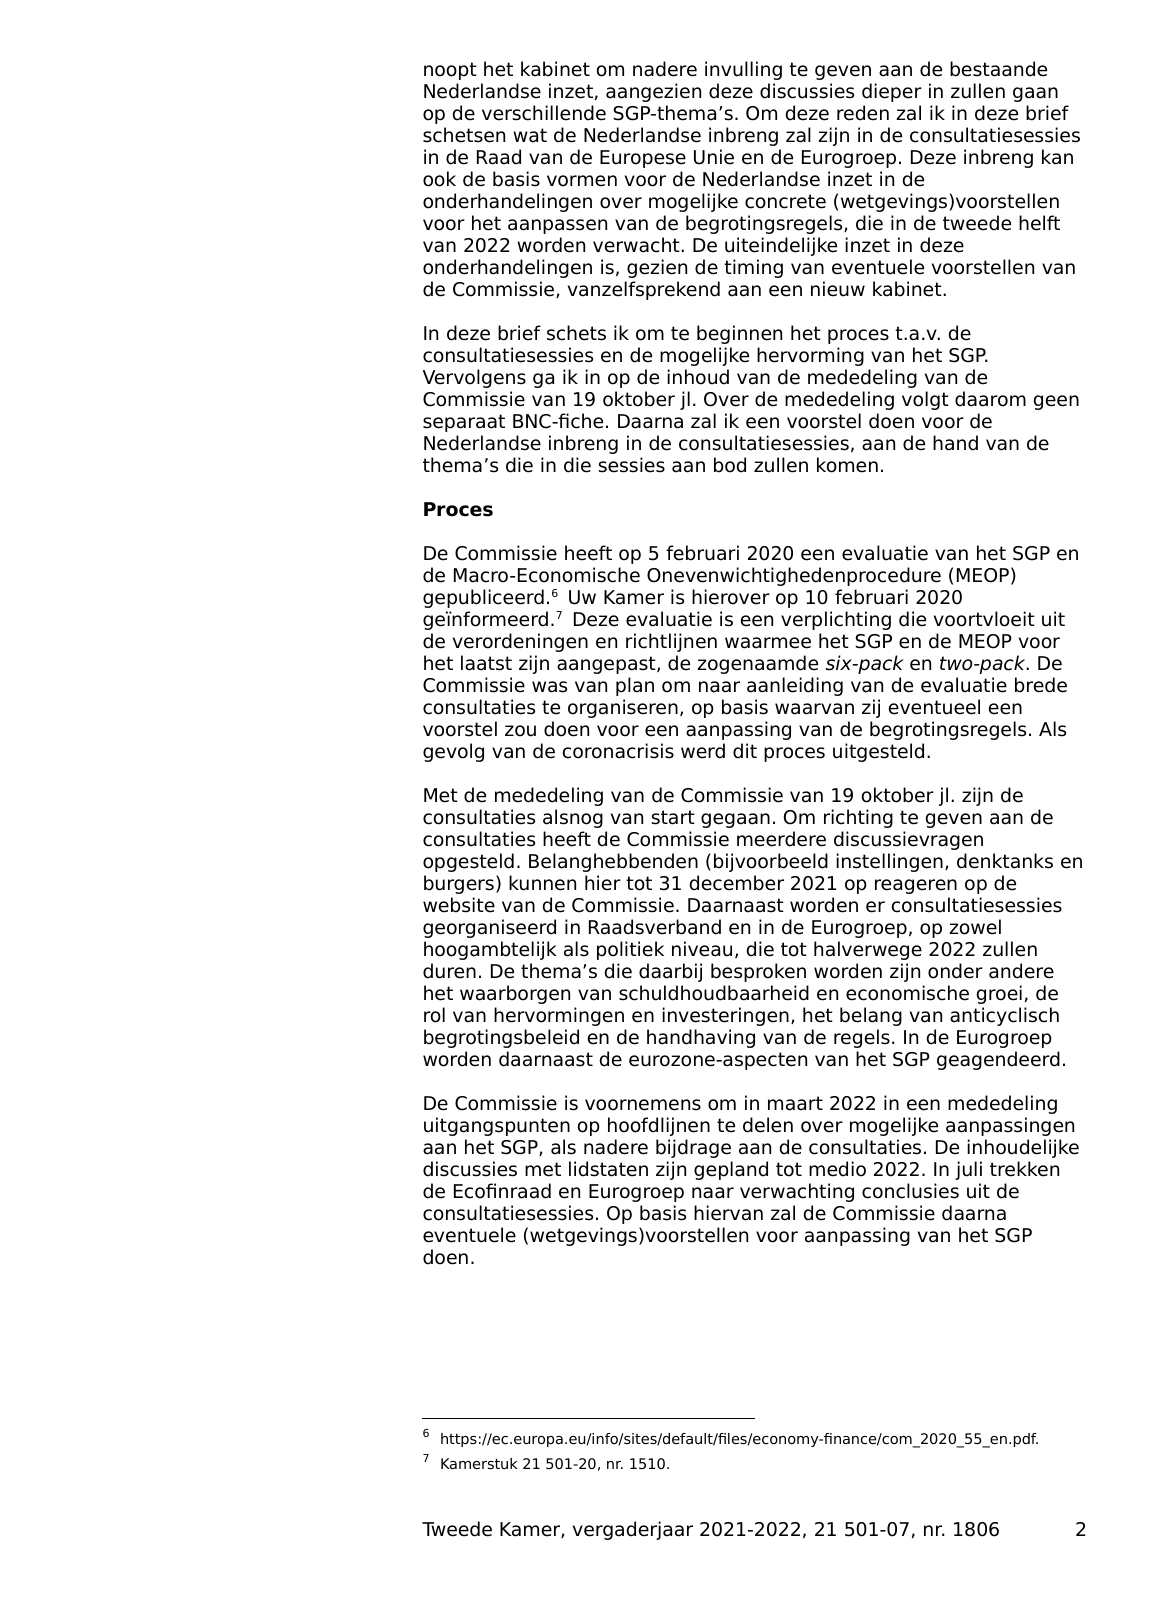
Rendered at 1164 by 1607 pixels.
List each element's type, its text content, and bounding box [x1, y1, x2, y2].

text Kamerstuk 21 501-20, nr. 1510. [422, 1452, 1087, 1474]
text Met de mededeling van de Commissie van 19 oktober jl. zijn de consultaties alsnog van start gegaan. Om richting te geven aan de consultaties heeft de Commissie meerdere discussievragen opgesteld. Belanghebbenden (bijvoorbeeld instellingen, denktanks en burgers) kunnen hier tot 31 december 2021 op reageren op de website van de Commissie. Daarnaast worden er consultatiesessies georganiseerd in Raadsverband en in de Eurogroep, op zowel hoogambtelijk als politiek niveau, die tot halverwege 2022 zullen duren. De thema’s die daarbij besproken worden zijn onder andere het waarborgen van schuldhoudbaarheid en economische groei, de rol van hervormingen en investeringen, het belang van anticyclisch begrotingsbeleid en de handhaving van de regels. In de Eurogroep worden daarnaast de eurozone-aspecten van het SGP geagendeerd. [422, 785, 1087, 1071]
text noopt het kabinet om nadere invulling te geven aan de bestaande Nederlandse inzet, aangezien deze discussies dieper in zullen gaan op de verschillende SGP-thema’s. Om deze reden zal ik in deze brief schetsen wat de Nederlandse inbreng zal zijn in de consultatiesessies in de Raad van de Europese Unie en de Eurogroep. Deze inbreng kan ook de basis vormen voor de Nederlandse inzet in de onderhandelingen over mogelijke concrete (wetgevings)voorstellen voor het aanpassen van de begrotingsregels, die in de tweede helft van 2022 worden verwacht. De uiteindelijke inzet in deze onderhandelingen is, gezien de timing van eventuele voorstellen van de Commissie, vanzelfsprekend aan een nieuw kabinet. [422, 59, 1087, 301]
subtitle Proces [422, 499, 1087, 521]
text https://ec.europa.eu/info/sites/default/files/economy-finance/com_2020_55_en.pdf. [422, 1427, 1087, 1449]
text De Commissie is voornemens om in maart 2022 in een mededeling uitgangspunten op hoofdlijnen te delen over mogelijke aanpassingen aan het SGP, als nadere bijdrage aan de consultaties. De inhoudelijke discussies met lidstaten zijn gepland tot medio 2022. In juli trekken de Ecofinraad en Eurogroep naar verwachting conclusies uit de consultatiesessies. Op basis hiervan zal de Commissie daarna eventuele (wetgevings)voorstellen voor aanpassing van het SGP doen. [422, 1093, 1087, 1269]
text In deze brief schets ik om te beginnen het proces t.a.v. de consultatiesessies en de mogelijke hervorming van het SGP. Vervolgens ga ik in op de inhoud van de mededeling van de Commissie van 19 oktober jl. Over de mededeling volgt daarom geen separaat BNC-fiche. Daarna zal ik een voorstel doen voor de Nederlandse inbreng in de consultatiesessies, aan de hand van de thema’s die in die sessies aan bod zullen komen. [422, 323, 1087, 477]
text De Commissie heeft op 5 februari 2020 een evaluatie van het SGP en de Macro-Economische Onevenwichtighedenprocedure (MEOP) gepubliceerd. Uw Kamer is hierover op 10 februari 2020 geïnformeerd. Deze evaluatie is een verplichting die voortvloeit uit de verordeningen en richtlijnen waarmee het SGP en de MEOP voor het laatst zijn aangepast, de zogenaamde six-pack en two-pack. De Commissie was van plan om naar aanleiding van de evaluatie brede consultaties te organiseren, op basis waarvan zij eventueel een voorstel zou doen voor een aanpassing van de begrotingsregels. Als gevolg van de coronacrisis werd dit proces uitgesteld. [422, 543, 1087, 763]
